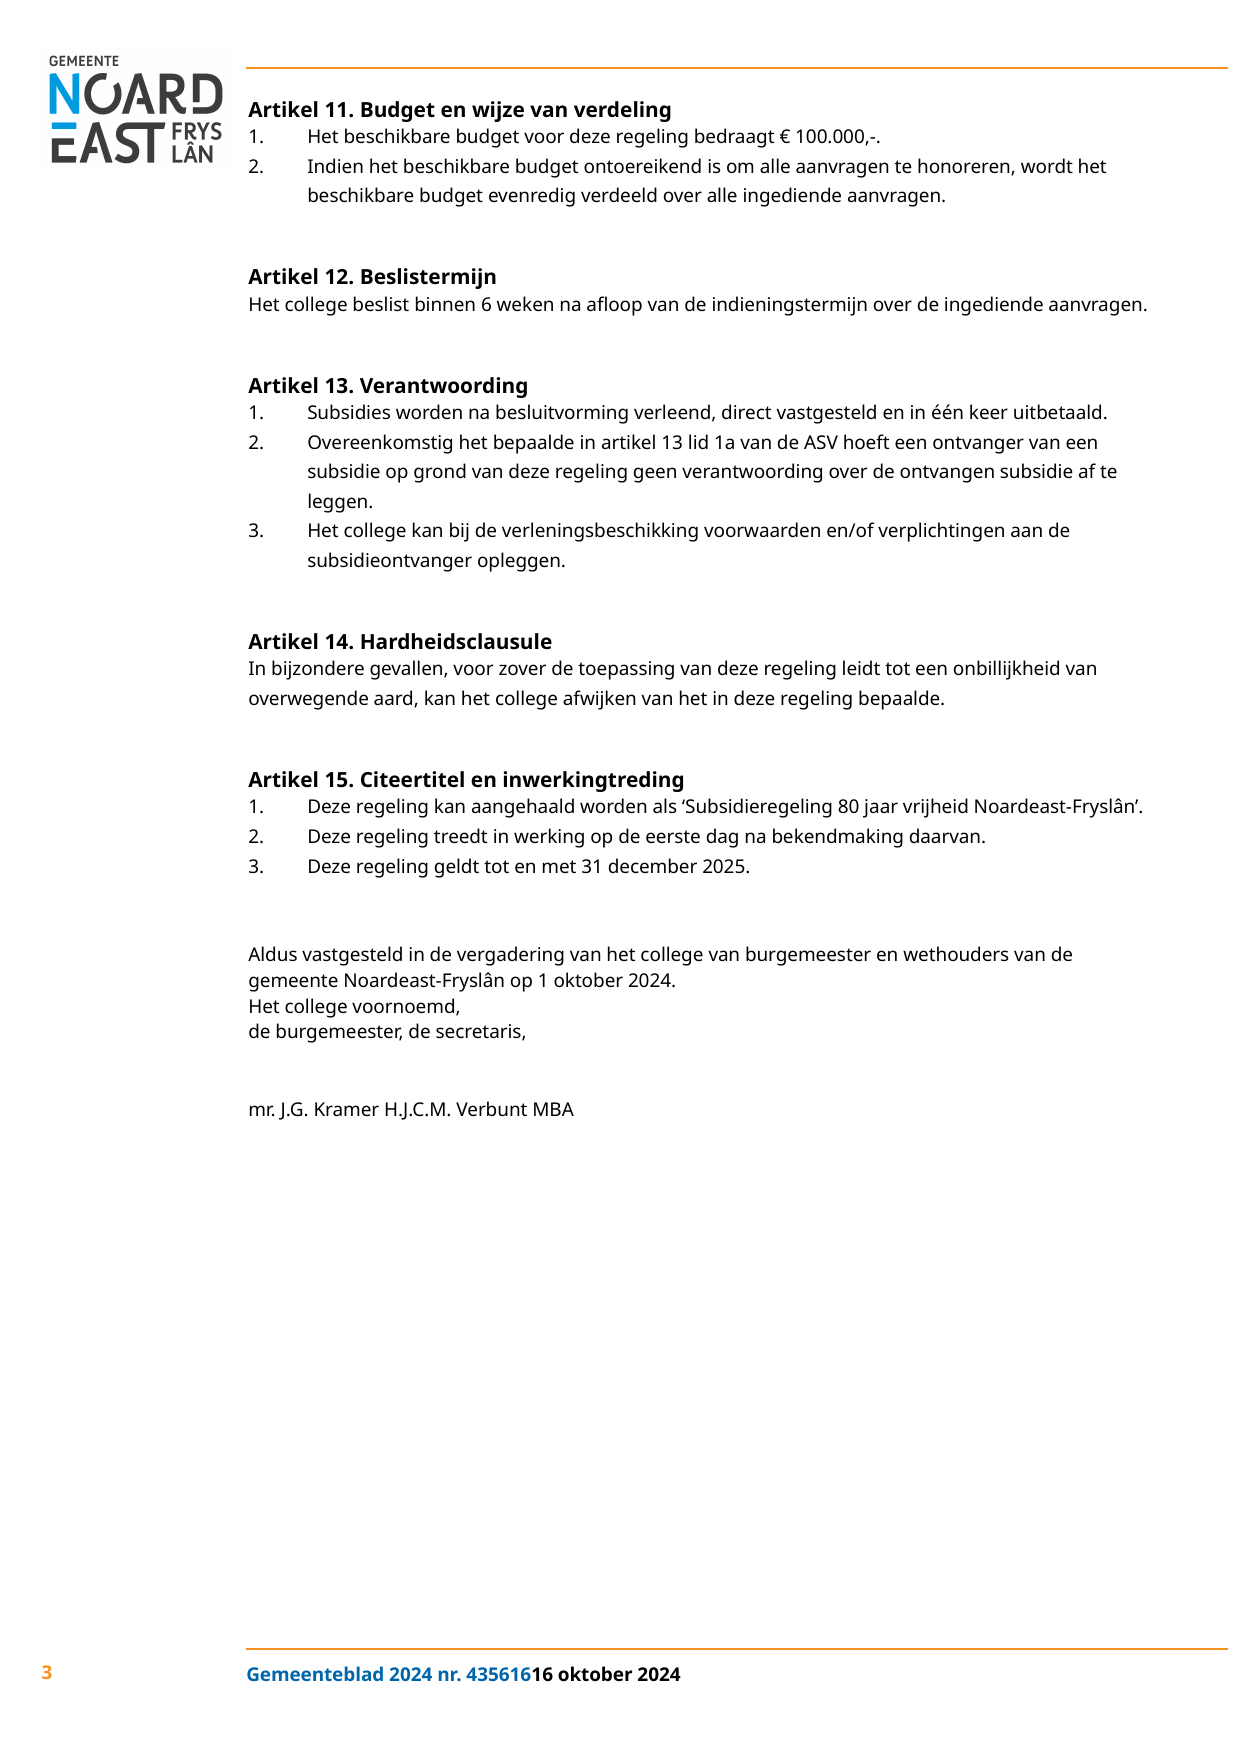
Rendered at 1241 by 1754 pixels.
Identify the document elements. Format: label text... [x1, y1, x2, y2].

text Artikel 15. Citeertitel en inwerkingtreding [248, 765, 1152, 794]
list Het beschikbare budget voor deze regeling bedraagt € 100.000,-. [248, 123, 1152, 149]
text Artikel 14. Hardheidsclausule [248, 627, 1152, 656]
text Artikel 12. Beslistermijn [248, 262, 1152, 291]
text Het college voornoemd, [248, 993, 1152, 1019]
text In bijzondere gevallen, voor zover de toepassing van deze regeling leidt tot een onbillijkheid van overwegende aard, kan het college afwijken van het in deze regeling bepaalde. [248, 656, 1152, 711]
list Overeenkomstig het bepaalde in artikel 13 lid 1a van de ASV hoeft een ontvanger van een subsidie op grond van deze regeling geen verantwoording over de ontvangen subsidie af te leggen. [248, 429, 1152, 514]
text Artikel 13. Verantwoording [248, 371, 1152, 399]
list Deze regeling treedt in werking op de eerste dag na bekendmaking daarvan. [248, 823, 1152, 849]
list Indien het beschikbare budget ontoereikend is om alle aanvragen te honoreren, wordt het beschikbare budget evenredig verdeeld over alle ingediende aanvragen. [248, 153, 1152, 208]
text Aldus vastgesteld in de vergadering van het college van burgemeester en wethouders van de gemeente Noardeast-Fryslân op 1 oktober 2024. [248, 942, 1152, 993]
list Het college kan bij de verleningsbeschikking voorwaarden en/of verplichtingen aan de subsidieontvanger opleggen. [248, 518, 1152, 573]
text mr. J.G. Kramer H.J.C.M. Verbunt MBA [248, 1096, 1152, 1122]
list Deze regeling kan aangehaald worden als ‘Subsidieregeling 80 jaar vrijheid Noardeast-Fryslân’. [248, 794, 1152, 819]
text Het college beslist binnen 6 weken na afloop van de indieningstermijn over de ingediende aanvragen. [248, 291, 1152, 317]
list Deze regeling geldt tot en met 31 december 2025. [248, 853, 1152, 878]
text Artikel 11. Budget en wijze van verdeling [248, 95, 1152, 123]
picture [41, 47, 231, 172]
text de burgemeester, de secretaris, [248, 1019, 1152, 1044]
list Subsidies worden na besluitvorming verleend, direct vastgesteld en in één keer uitbetaald. [248, 399, 1152, 425]
